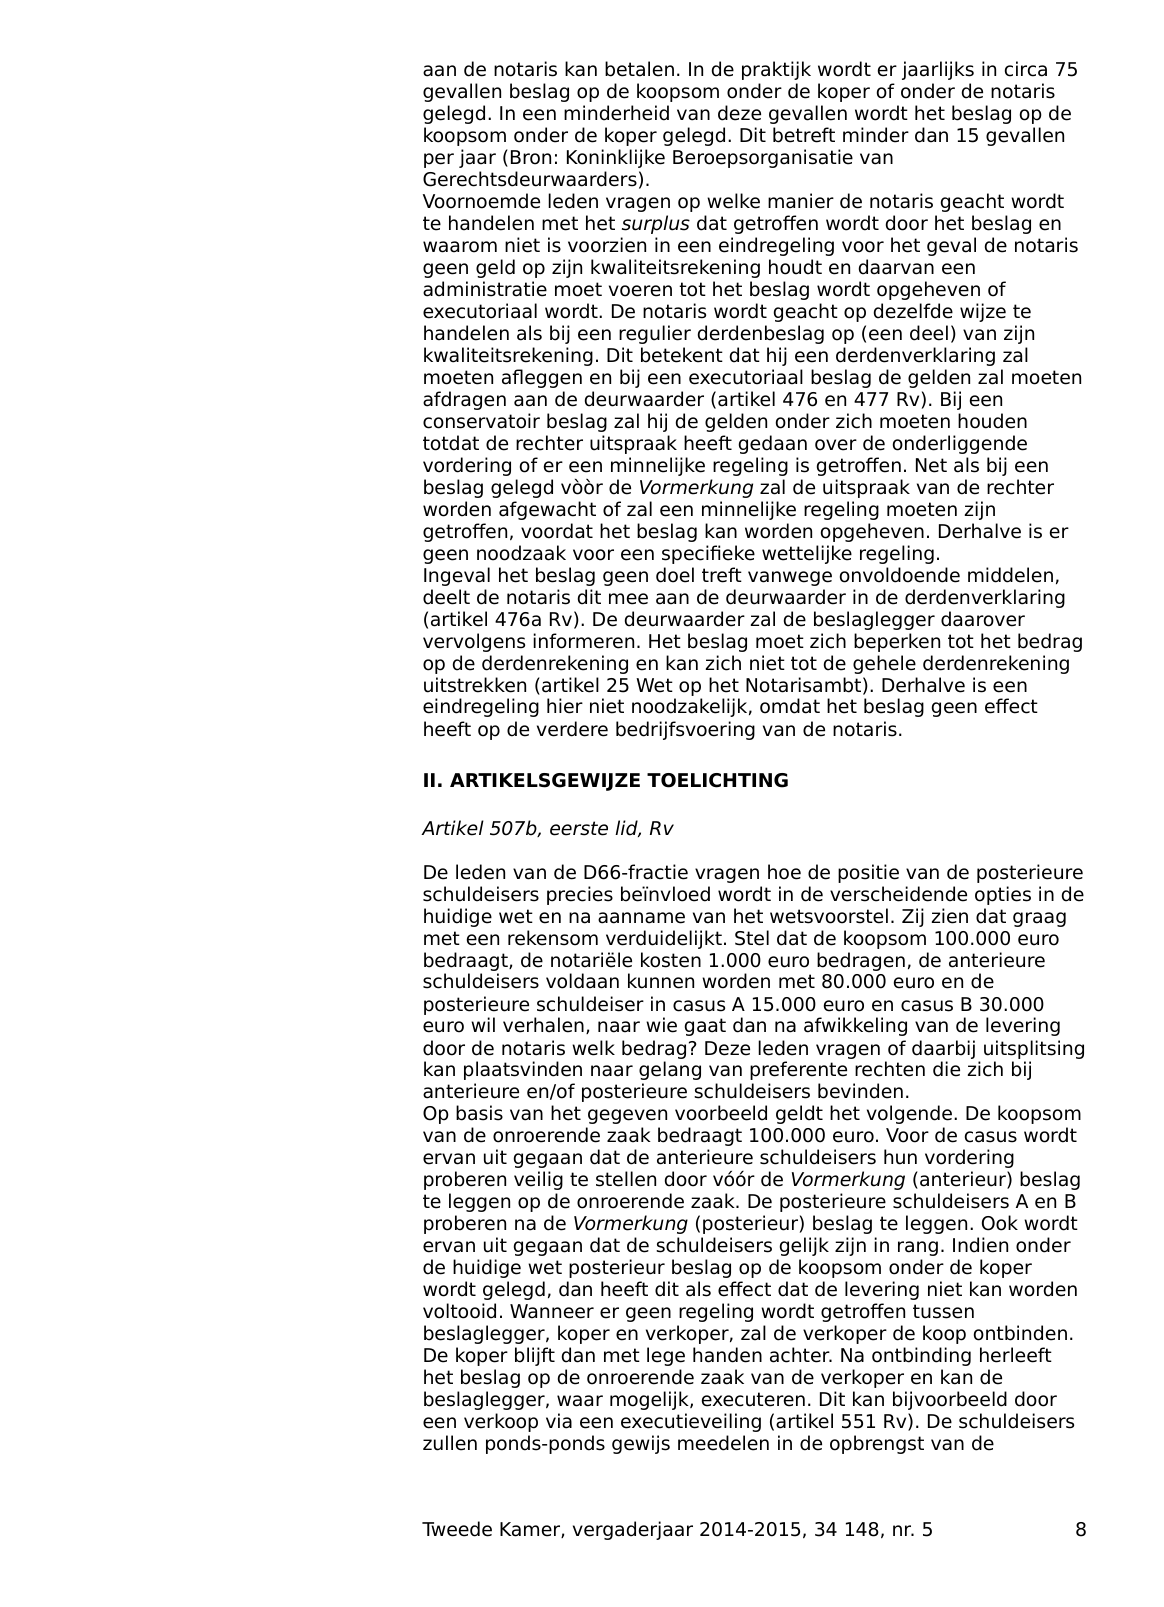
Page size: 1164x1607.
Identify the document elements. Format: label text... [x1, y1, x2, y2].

text Voornoemde leden vragen op welke manier de notaris geacht wordt te handelen met het surplus dat getroffen wordt door het beslag en waarom niet is voorzien in een eindregeling voor het geval de notaris geen geld op zijn kwaliteitsrekening houdt en daarvan een administratie moet voeren tot het beslag wordt opgeheven of executoriaal wordt. De notaris wordt geacht op dezelfde wijze te handelen als bij een regulier derdenbeslag op (een deel) van zijn kwaliteitsrekening. Dit betekent dat hij een derdenverklaring zal moeten afleggen en bij een executoriaal beslag de gelden zal moeten afdragen aan de deurwaarder (artikel 476 en 477 Rv). Bij een conservatoir beslag zal hij de gelden onder zich moeten houden totdat de rechter uitspraak heeft gedaan over de onderliggende vordering of er een minnelijke regeling is getroffen. Net als bij een beslag gelegd vòòr de Vormerkung zal de uitspraak van de rechter worden afgewacht of zal een minnelijke regeling moeten zijn getroffen, voordat het beslag kan worden opgeheven. Derhalve is er geen noodzaak voor een specifieke wettelijke regeling. [422, 191, 1087, 564]
text Ingeval het beslag geen doel treft vanwege onvoldoende middelen, deelt de notaris dit mee aan de deurwaarder in de derdenverklaring (artikel 476a Rv). De deurwaarder zal de beslaglegger daarover vervolgens informeren. Het beslag moet zich beperken tot het bedrag op de derdenrekening en kan zich niet tot de gehele derdenrekening uitstrekken (artikel 25 Wet op het Notarisambt). Derhalve is een eindregeling hier niet noodzakelijk, omdat het beslag geen effect heeft op de verdere bedrijfsvoering van de notaris. [422, 564, 1087, 740]
text De leden van de D66-fractie vragen hoe de positie van de posterieure schuldeisers precies beïnvloed wordt in de verscheidende opties in de huidige wet en na aanname van het wetsvoorstel. Zij zien dat graag met een rekensom verduidelijkt. Stel dat de koopsom 100.000 euro bedraagt, de notariële kosten 1.000 euro bedragen, de anterieure schuldeisers voldaan kunnen worden met 80.000 euro en de posterieure schuldeiser in casus A 15.000 euro en casus B 30.000 euro wil verhalen, naar wie gaat dan na afwikkeling van de levering door de notaris welk bedrag? Deze leden vragen of daarbij uitsplitsing kan plaatsvinden naar gelang van preferente rechten die zich bij anterieure en/of posterieure schuldeisers bevinden. [422, 862, 1087, 1103]
text Op basis van het gegeven voorbeeld geldt het volgende. De koopsom van de onroerende zaak bedraagt 100.000 euro. Voor de casus wordt ervan uit gegaan dat de anterieure schuldeisers hun vordering proberen veilig te stellen door vóór de Vormerkung (anterieur) beslag te leggen op de onroerende zaak. De posterieure schuldeisers A en B proberen na de Vormerkung (posterieur) beslag te leggen. Ook wordt ervan uit gegaan dat de schuldeisers gelijk zijn in rang. Indien onder de huidige wet posterieur beslag op de koopsom onder de koper wordt gelegd, dan heeft dit als effect dat de levering niet kan worden voltooid. Wanneer er geen regeling wordt getroffen tussen beslaglegger, koper en verkoper, zal de verkoper de koop ontbinden. De koper blijft dan met lege handen achter. Na ontbinding herleeft het beslag op de onroerende zaak van de verkoper en kan de beslaglegger, waar mogelijk, executeren. Dit kan bijvoorbeeld door een verkoop via een executieveiling (artikel 551 Rv). De schuldeisers zullen ponds-ponds gewijs meedelen in de opbrengst van de [422, 1103, 1087, 1455]
subtitle II. ARTIKELSGEWIJZE TOELICHTING [422, 770, 1087, 792]
text aan de notaris kan betalen. In de praktijk wordt er jaarlijks in circa 75 gevallen beslag op de koopsom onder de koper of onder de notaris gelegd. In een minderheid van deze gevallen wordt het beslag op de koopsom onder de koper gelegd. Dit betreft minder dan 15 gevallen per jaar (Bron: Koninklijke Beroepsorganisatie van Gerechtsdeurwaarders). [422, 59, 1087, 191]
subtitle Artikel 507b, eerste lid, Rv [422, 817, 1087, 839]
